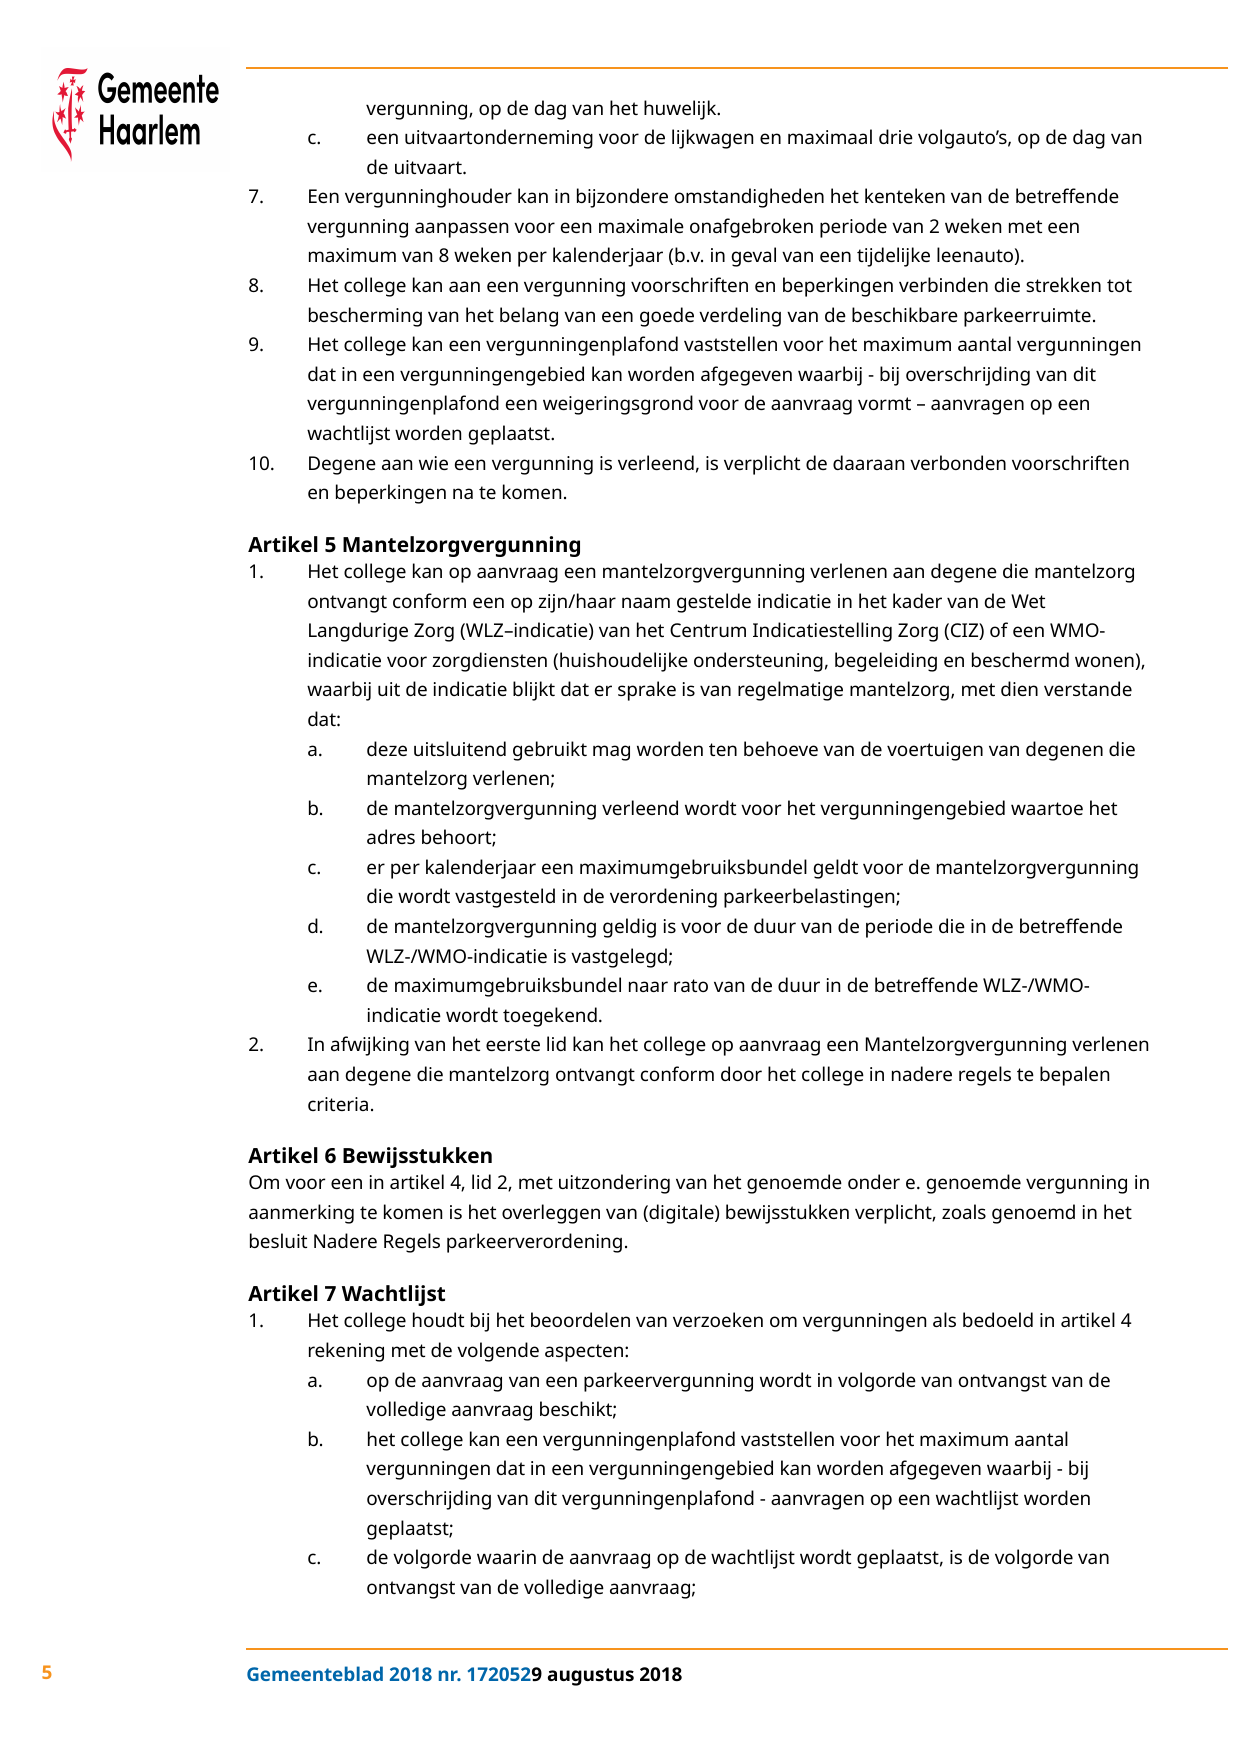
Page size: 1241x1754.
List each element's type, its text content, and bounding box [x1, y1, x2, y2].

list Degene aan wie een vergunning is verleend, is verplicht de daaraan verbonden voorschriften en beperkingen na te komen. [248, 450, 1152, 505]
text Om voor een in artikel 4, lid 2, met uitzondering van het genoemde onder e. genoemde vergunning in aanmerking te komen is het overleggen van (digitale) bewijsstukken verplicht, zoals genoemd in het besluit Nadere Regels parkeerverordening. [248, 1169, 1152, 1254]
list een uitvaartonderneming voor de lijkwagen en maximaal drie volgauto’s, op de dag van de uitvaart. [307, 124, 1152, 180]
list de mantelzorgvergunning geldig is voor de duur van de periode die in de betreffende WLZ-/WMO-indicatie is vastgelegd; [307, 913, 1152, 968]
picture [41, 47, 231, 172]
list deze uitsluitend gebruikt mag worden ten behoeve van de voertuigen van degenen die mantelzorg verlenen; [307, 736, 1152, 791]
list op de aanvraag van een parkeervergunning wordt in volgorde van ontvangst van de volledige aanvraag beschikt; [307, 1367, 1152, 1422]
list de maximumgebruiksbundel naar rato van de duur in de betreffende WLZ-/WMO-indicatie wordt toegekend. [307, 972, 1152, 1028]
list In afwijking van het eerste lid kan het college op aanvraag een Mantelzorgvergunning verlenen aan degene die mantelzorg ontvangt conform door het college in nadere regels te bepalen criteria. [248, 1032, 1152, 1116]
list de mantelzorgvergunning verleend wordt voor het vergunningengebied waartoe het adres behoort; [307, 795, 1152, 850]
list de volgorde waarin de aanvraag op de wachtlijst wordt geplaatst, is de volgorde van ontvangst van de volledige aanvraag; [307, 1544, 1152, 1599]
list vergunning, op de dag van het huwelijk. [307, 95, 1152, 121]
list er per kalenderjaar een maximumgebruiksbundel geldt voor de mantelzorgvergunning die wordt vastgesteld in de verordening parkeerbelastingen; [307, 854, 1152, 909]
list Het college kan aan een vergunning voorschriften en beperkingen verbinden die strekken tot bescherming van het belang van een goede verdeling van de beschikbare parkeerruimte. [248, 272, 1152, 328]
text Artikel 7 Wachtlijst [248, 1279, 1152, 1308]
list het college kan een vergunningenplafond vaststellen voor het maximum aantal vergunningen dat in een vergunningengebied kan worden afgegeven waarbij - bij overschrijding van dit vergunningenplafond - aanvragen op een wachtlijst worden geplaatst; [307, 1426, 1152, 1540]
text Artikel 5 Mantelzorgvergunning [248, 530, 1152, 558]
list Het college houdt bij het beoordelen van verzoeken om vergunningen als bedoeld in artikel 4 rekening met de volgende aspecten: [248, 1308, 1152, 1363]
text Artikel 6 Bewijsstukken [248, 1141, 1152, 1169]
list Het college kan een vergunningenplafond vaststellen voor het maximum aantal vergunningen dat in een vergunningengebied kan worden afgegeven waarbij - bij overschrijding van dit vergunningenplafond een weigeringsgrond voor de aanvraag vormt – aanvragen op een wachtlijst worden geplaatst. [248, 331, 1152, 446]
list Het college kan op aanvraag een mantelzorgvergunning verlenen aan degene die mantelzorg ontvangt conform een op zijn/haar naam gestelde indicatie in het kader van de Wet Langdurige Zorg (WLZ–indicatie) van het Centrum Indicatiestelling Zorg (CIZ) of een WMO-indicatie voor zorgdiensten (huishoudelijke ondersteuning, begeleiding en beschermd wonen), waarbij uit de indicatie blijkt dat er sprake is van regelmatige mantelzorg, met dien verstande dat: [248, 558, 1152, 732]
list Een vergunninghouder kan in bijzondere omstandigheden het kenteken van de betreffende vergunning aanpassen voor een maximale onafgebroken periode van 2 weken met een maximum van 8 weken per kalenderjaar (b.v. in geval van een tijdelijke leenauto). [248, 183, 1152, 268]
